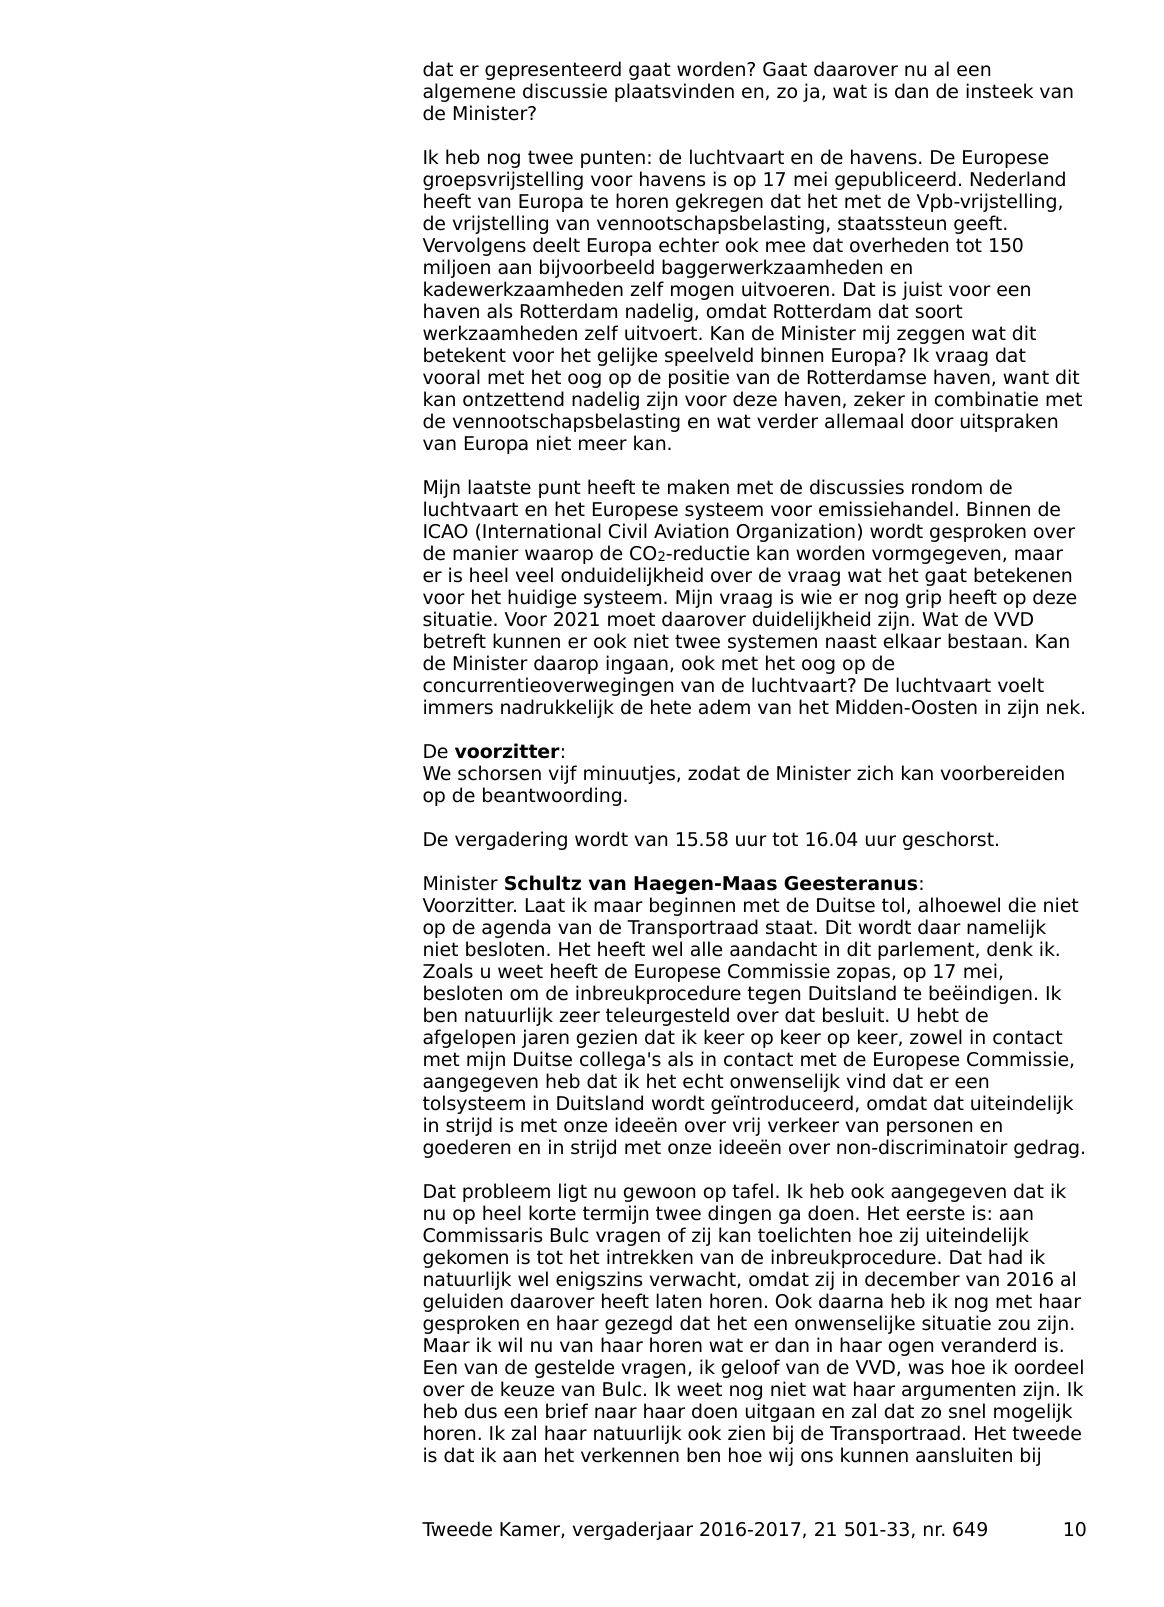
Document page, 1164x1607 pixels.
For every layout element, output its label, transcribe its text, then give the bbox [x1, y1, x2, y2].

text De vergadering wordt van 15.58 uur tot 16.04 uur geschorst. [422, 829, 1087, 851]
text Voorzitter. Laat ik maar beginnen met de Duitse tol, alhoewel die niet op de agenda van de Transportraad staat. Dit wordt daar namelijk niet besloten. Het heeft wel alle aandacht in dit parlement, denk ik. Zoals u weet heeft de Europese Commissie zopas, op 17 mei, besloten om de inbreukprocedure tegen Duitsland te beëindigen. Ik ben natuurlijk zeer teleurgesteld over dat besluit. U hebt de afgelopen jaren gezien dat ik keer op keer op keer, zowel in contact met mijn Duitse collega's als in contact met de Europese Commissie, aangegeven heb dat ik het echt onwenselijk vind dat er een tolsysteem in Duitsland wordt geïntroduceerd, omdat dat uiteindelijk in strijd is met onze ideeën over vrij verkeer van personen en goederen en in strijd met onze ideeën over non-discriminatoir gedrag. [422, 895, 1087, 1159]
text Dat probleem ligt nu gewoon op tafel. Ik heb ook aangegeven dat ik nu op heel korte termijn twee dingen ga doen. Het eerste is: aan Commissaris Bulc vragen of zij kan toelichten hoe zij uiteindelijk gekomen is tot het intrekken van de inbreukprocedure. Dat had ik natuurlijk wel enigszins verwacht, omdat zij in december van 2016 al geluiden daarover heeft laten horen. Ook daarna heb ik nog met haar gesproken en haar gezegd dat het een onwenselijke situatie zou zijn. Maar ik wil nu van haar horen wat er dan in haar ogen veranderd is. Een van de gestelde vragen, ik geloof van de VVD, was hoe ik oordeel over de keuze van Bulc. Ik weet nog niet wat haar argumenten zijn. Ik heb dus een brief naar haar doen uitgaan en zal dat zo snel mogelijk horen. Ik zal haar natuurlijk ook zien bij de Transportraad. Het tweede is dat ik aan het verkennen ben hoe wij ons kunnen aansluiten bij [422, 1181, 1087, 1467]
text De voorzitter: [422, 741, 1087, 763]
text dat er gepresenteerd gaat worden? Gaat daarover nu al een algemene discussie plaatsvinden en, zo ja, wat is dan de insteek van de Minister? [422, 59, 1087, 125]
text We schorsen vijf minuutjes, zodat de Minister zich kan voorbereiden op de beantwoording. [422, 763, 1087, 807]
text Minister Schultz van Haegen-Maas Geesteranus: [422, 873, 1087, 895]
text Ik heb nog twee punten: de luchtvaart en de havens. De Europese groepsvrijstelling voor havens is op 17 mei gepubliceerd. Nederland heeft van Europa te horen gekregen dat het met de Vpb-vrijstelling, de vrijstelling van vennootschapsbelasting, staatssteun geeft. Vervolgens deelt Europa echter ook mee dat overheden tot 150 miljoen aan bijvoorbeeld baggerwerkzaamheden en kadewerkzaamheden zelf mogen uitvoeren. Dat is juist voor een haven als Rotterdam nadelig, omdat Rotterdam dat soort werkzaamheden zelf uitvoert. Kan de Minister mij zeggen wat dit betekent voor het gelijke speelveld binnen Europa? Ik vraag dat vooral met het oog op de positie van de Rotterdamse haven, want dit kan ontzettend nadelig zijn voor deze haven, zeker in combinatie met de vennootschapsbelasting en wat verder allemaal door uitspraken van Europa niet meer kan. [422, 147, 1087, 455]
text Mijn laatste punt heeft te maken met de discussies rondom de luchtvaart en het Europese systeem voor emissiehandel. Binnen de ICAO (International Civil Aviation Organization) wordt gesproken over de manier waarop de CO2-reductie kan worden vormgegeven, maar er is heel veel onduidelijkheid over de vraag wat het gaat betekenen voor het huidige systeem. Mijn vraag is wie er nog grip heeft op deze situatie. Voor 2021 moet daarover duidelijkheid zijn. Wat de VVD betreft kunnen er ook niet twee systemen naast elkaar bestaan. Kan de Minister daarop ingaan, ook met het oog op de concurrentieoverwegingen van de luchtvaart? De luchtvaart voelt immers nadrukkelijk de hete adem van het Midden-Oosten in zijn nek. [422, 477, 1087, 719]
